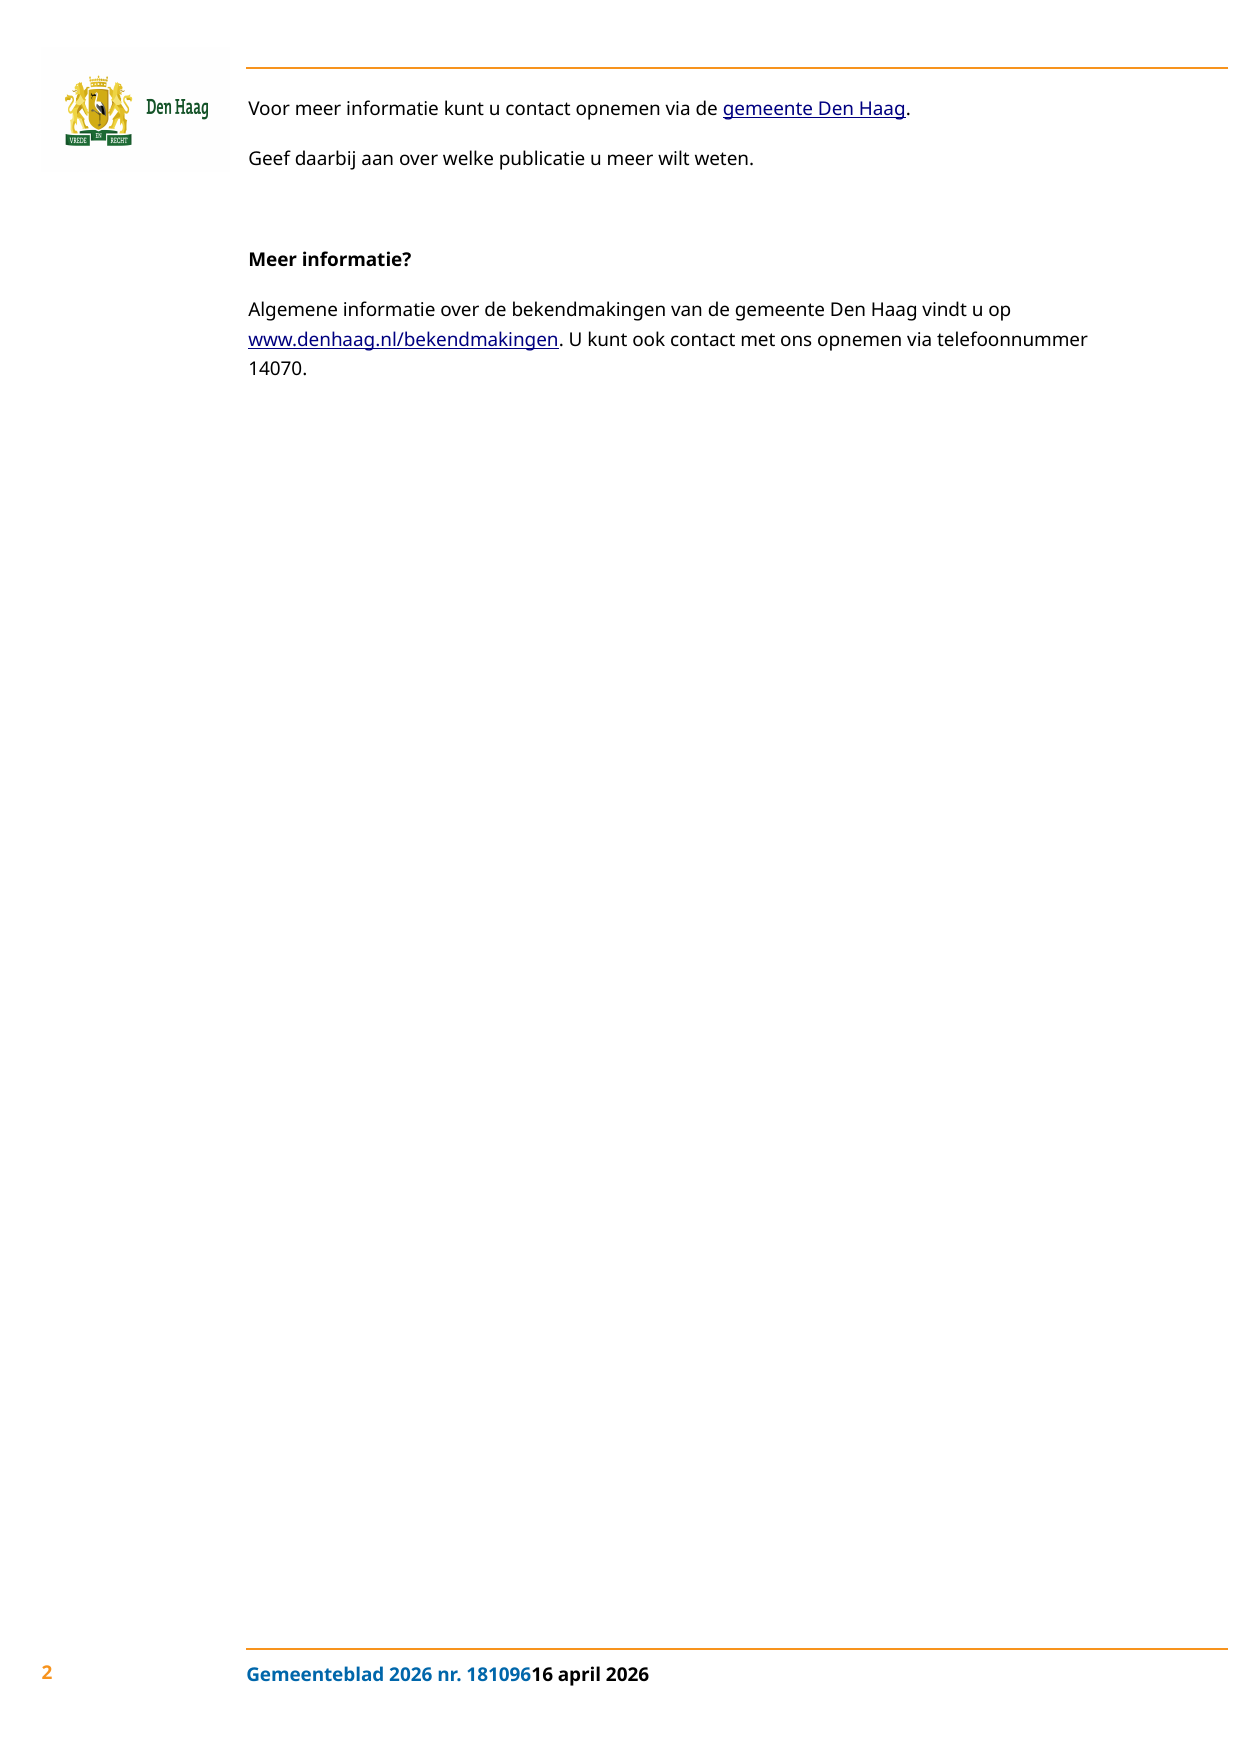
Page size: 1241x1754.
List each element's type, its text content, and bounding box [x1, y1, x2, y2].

text Geef daarbij aan over welke publicatie u meer wilt weten. [248, 145, 1152, 171]
text Voor meer informatie kunt u contact opnemen via de gemeente Den Haag. [248, 95, 1152, 121]
text Algemene informatie over de bekendmakingen van de gemeente Den Haag vindt u op www.denhaag.nl/bekendmakingen. U kunt ook contact met ons opnemen via telefoonnummer 14070. [248, 296, 1152, 381]
text Meer informatie? [248, 246, 1152, 272]
picture [41, 47, 231, 172]
